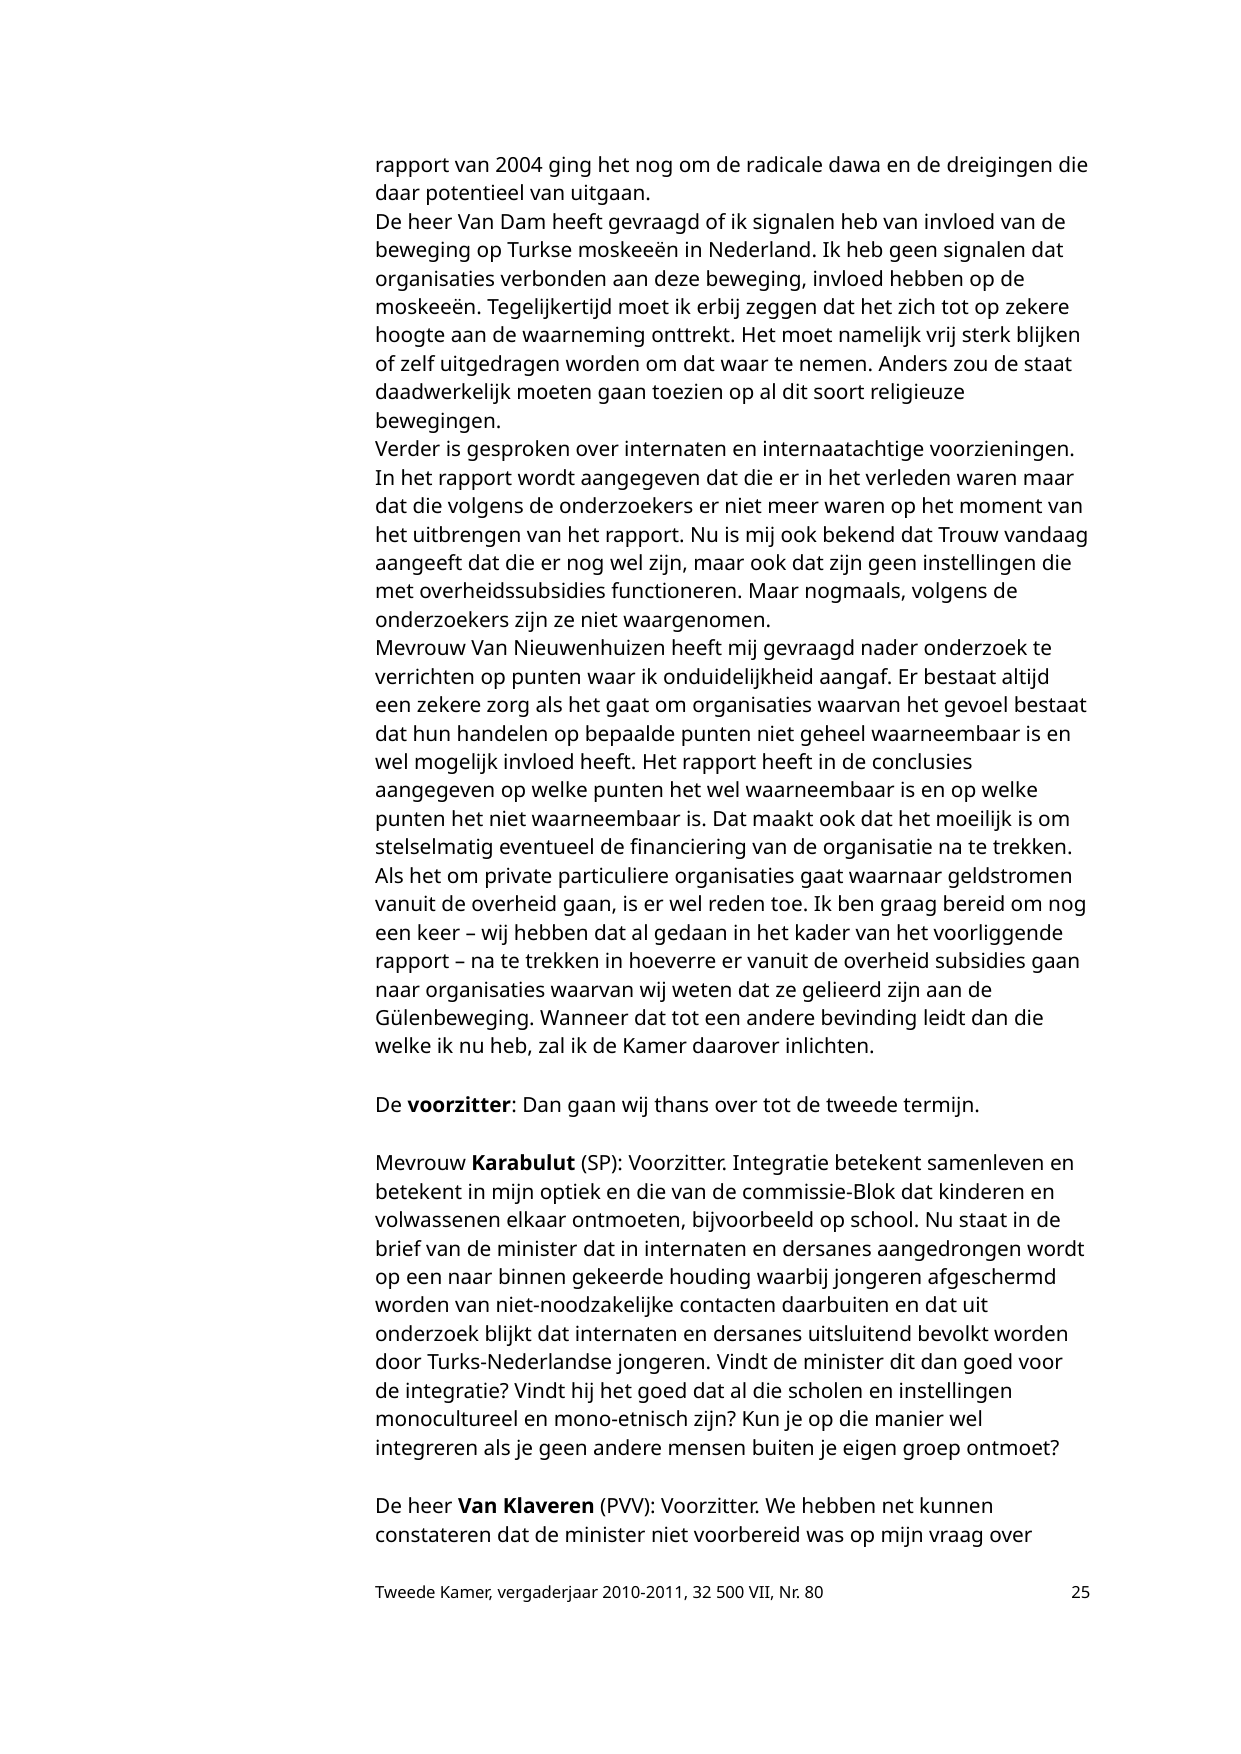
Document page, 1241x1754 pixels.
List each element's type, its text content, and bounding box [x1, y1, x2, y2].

text Mevrouw Van Nieuwenhuizen heeft mij gevraagd nader onderzoek te verrichten op punten waar ik onduidelijkheid aangaf. Er bestaat altijd een zekere zorg als het gaat om organisaties waarvan het gevoel bestaat dat hun handelen op bepaalde punten niet geheel waarneembaar is en wel mogelijk invloed heeft. Het rapport heeft in de conclusies aangegeven op welke punten het wel waarneembaar is en op welke punten het niet waarneembaar is. Dat maakt ook dat het moeilijk is om stelselmatig eventueel de financiering van de organisatie na te trekken. Als het om private particuliere organisaties gaat waarnaar geldstromen vanuit de overheid gaan, is er wel reden toe. Ik ben graag bereid om nog een keer – wij hebben dat al gedaan in het kader van het voorliggende rapport – na te trekken in hoeverre er vanuit de overheid subsidies gaan naar organisaties waarvan wij weten dat ze gelieerd zijn aan de Gülenbeweging. Wanneer dat tot een andere bevinding leidt dan die welke ik nu heb, zal ik de Kamer daarover inlichten. [375, 633, 1090, 1060]
text De voorzitter: Dan gaan wij thans over tot de tweede termijn. [375, 1090, 1090, 1118]
text rapport van 2004 ging het nog om de radicale dawa en de dreigingen die daar potentieel van uitgaan. [375, 150, 1090, 207]
text De heer Van Klaveren (PVV): Voorzitter. We hebben net kunnen constateren dat de minister niet voorbereid was op mijn vraag over [375, 1491, 1090, 1548]
text De heer Van Dam heeft gevraagd of ik signalen heb van invloed van de beweging op Turkse moskeeën in Nederland. Ik heb geen signalen dat organisaties verbonden aan deze beweging, invloed hebben op de moskeeën. Tegelijkertijd moet ik erbij zeggen dat het zich tot op zekere hoogte aan de waarneming onttrekt. Het moet namelijk vrij sterk blijken of zelf uitgedragen worden om dat waar te nemen. Anders zou de staat daadwerkelijk moeten gaan toezien op al dit soort religieuze bewegingen. [375, 207, 1090, 434]
text Verder is gesproken over internaten en internaatachtige voorzieningen. In het rapport wordt aangegeven dat die er in het verleden waren maar dat die volgens de onderzoekers er niet meer waren op het moment van het uitbrengen van het rapport. Nu is mij ook bekend dat Trouw vandaag aangeeft dat die er nog wel zijn, maar ook dat zijn geen instellingen die met overheidssubsidies functioneren. Maar nogmaals, volgens de onderzoekers zijn ze niet waargenomen. [375, 434, 1090, 633]
text Mevrouw Karabulut (SP): Voorzitter. Integratie betekent samenleven en betekent in mijn optiek en die van de commissie-Blok dat kinderen en volwassenen elkaar ontmoeten, bijvoorbeeld op school. Nu staat in de brief van de minister dat in internaten en dersanes aangedrongen wordt op een naar binnen gekeerde houding waarbij jongeren afgeschermd worden van niet-noodzakelijke contacten daarbuiten en dat uit onderzoek blijkt dat internaten en dersanes uitsluitend bevolkt worden door Turks-Nederlandse jongeren. Vindt de minister dit dan goed voor de integratie? Vindt hij het goed dat al die scholen en instellingen monocultureel en mono-etnisch zijn? Kun je op die manier wel integreren als je geen andere mensen buiten je eigen groep ontmoet? [375, 1148, 1090, 1461]
